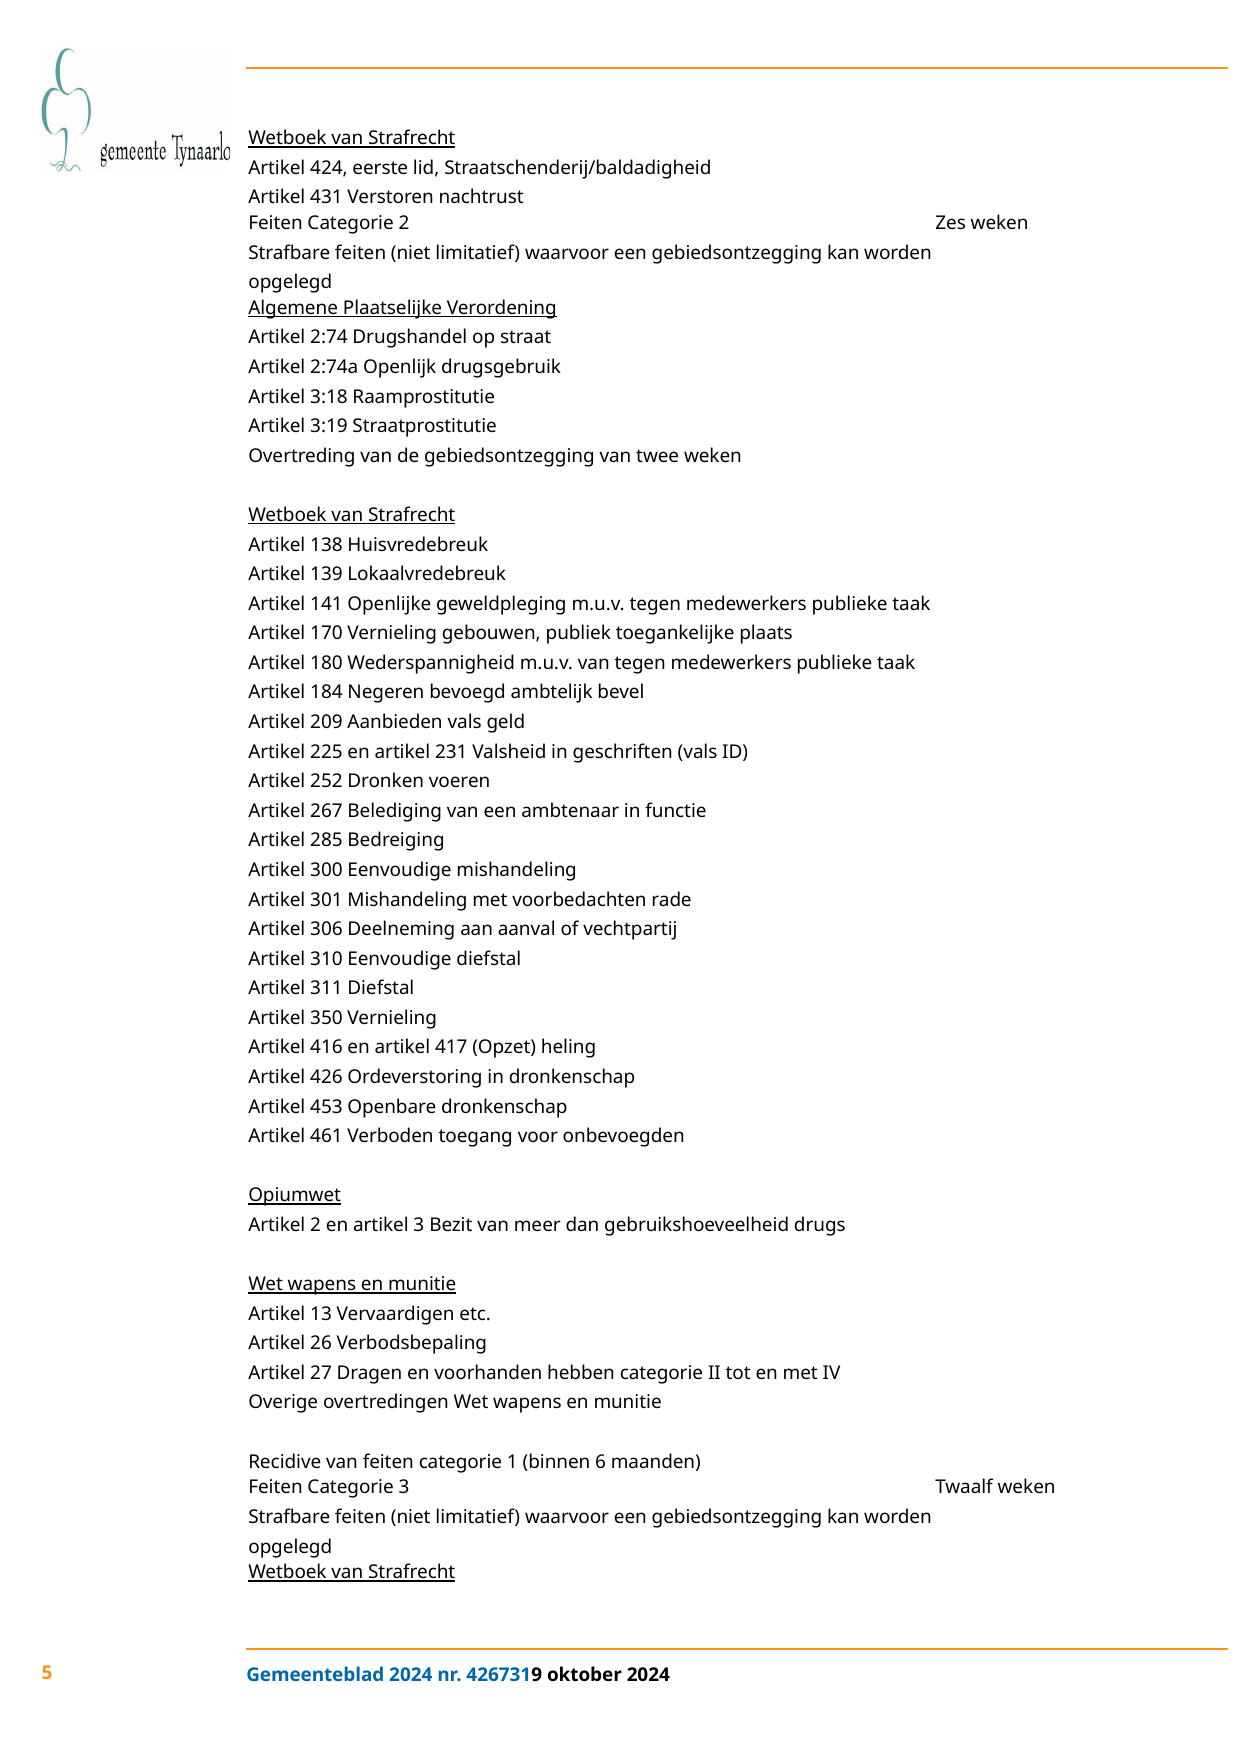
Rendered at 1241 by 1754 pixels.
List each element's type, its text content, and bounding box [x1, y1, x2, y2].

table_cell Feiten Categorie 2 Strafbare feiten (niet limitatief) waarvoor een gebiedsontzegging kan worden opgelegd [248, 209, 935, 294]
table_cell Twaalf weken [935, 1474, 1152, 1558]
table_cell [935, 294, 1152, 1474]
table_cell Zes weken [935, 209, 1152, 294]
table_cell [935, 95, 1152, 209]
table_cell Feiten Categorie 3 Strafbare feiten (niet limitatief) waarvoor een gebiedsontzegging kan worden opgelegd [248, 1474, 935, 1558]
table_cell Wetboek van Strafrecht Artikel 424, eerste lid, Straatschenderij/baldadigheid Artikel 431 Verstoren nachtrust [248, 95, 935, 209]
table_cell Algemene Plaatselijke Verordening Artikel 2:74 Drugshandel op straat Artikel 2:74a Openlijk drugsgebruik Artikel 3:18 Raamprostitutie Artikel 3:19 Straatprostitutie Overtreding van de gebiedsontzegging van twee weken Wetboek van Strafrecht Artikel 138 Huisvredebreuk Artikel 139 Lokaalvredebreuk Artikel 141 Openlijke geweldpleging m.u.v. tegen medewerkers publieke taak Artikel 170 Vernieling gebouwen, publiek toegankelijke plaats Artikel 180 Wederspannigheid m.u.v. van tegen medewerkers publieke taak Artikel 184 Negeren bevoegd ambtelijk bevel Artikel 209 Aanbieden vals geld Artikel 225 en artikel 231 Valsheid in geschriften (vals ID) Artikel 252 Dronken voeren Artikel 267 Belediging van een ambtenaar in functie Artikel 285 Bedreiging Artikel 300 Eenvoudige mishandeling Artikel 301 Mishandeling met voorbedachten rade Artikel 306 Deelneming aan aanval of vechtpartij Artikel 310 Eenvoudige diefstal Artikel 311 Diefstal Artikel 350 Vernieling Artikel 416 en artikel 417 (Opzet) heling Artikel 426 Ordeverstoring in dronkenschap Artikel 453 Openbare dronkenschap Artikel 461 Verboden toegang voor onbevoegden Opiumwet Artikel 2 en artikel 3 Bezit van meer dan gebruikshoeveelheid drugs Wet wapens en munitie Artikel 13 Vervaardigen etc. Artikel 26 Verbodsbepaling Artikel 27 Dragen en voorhanden hebben categorie II tot en met IV Overige overtredingen Wet wapens en munitie Recidive van feiten categorie 1 (binnen 6 maanden) [248, 294, 935, 1474]
table_cell [935, 1559, 1152, 1584]
picture [41, 47, 231, 172]
table_cell Wetboek van Strafrecht [248, 1559, 935, 1584]
